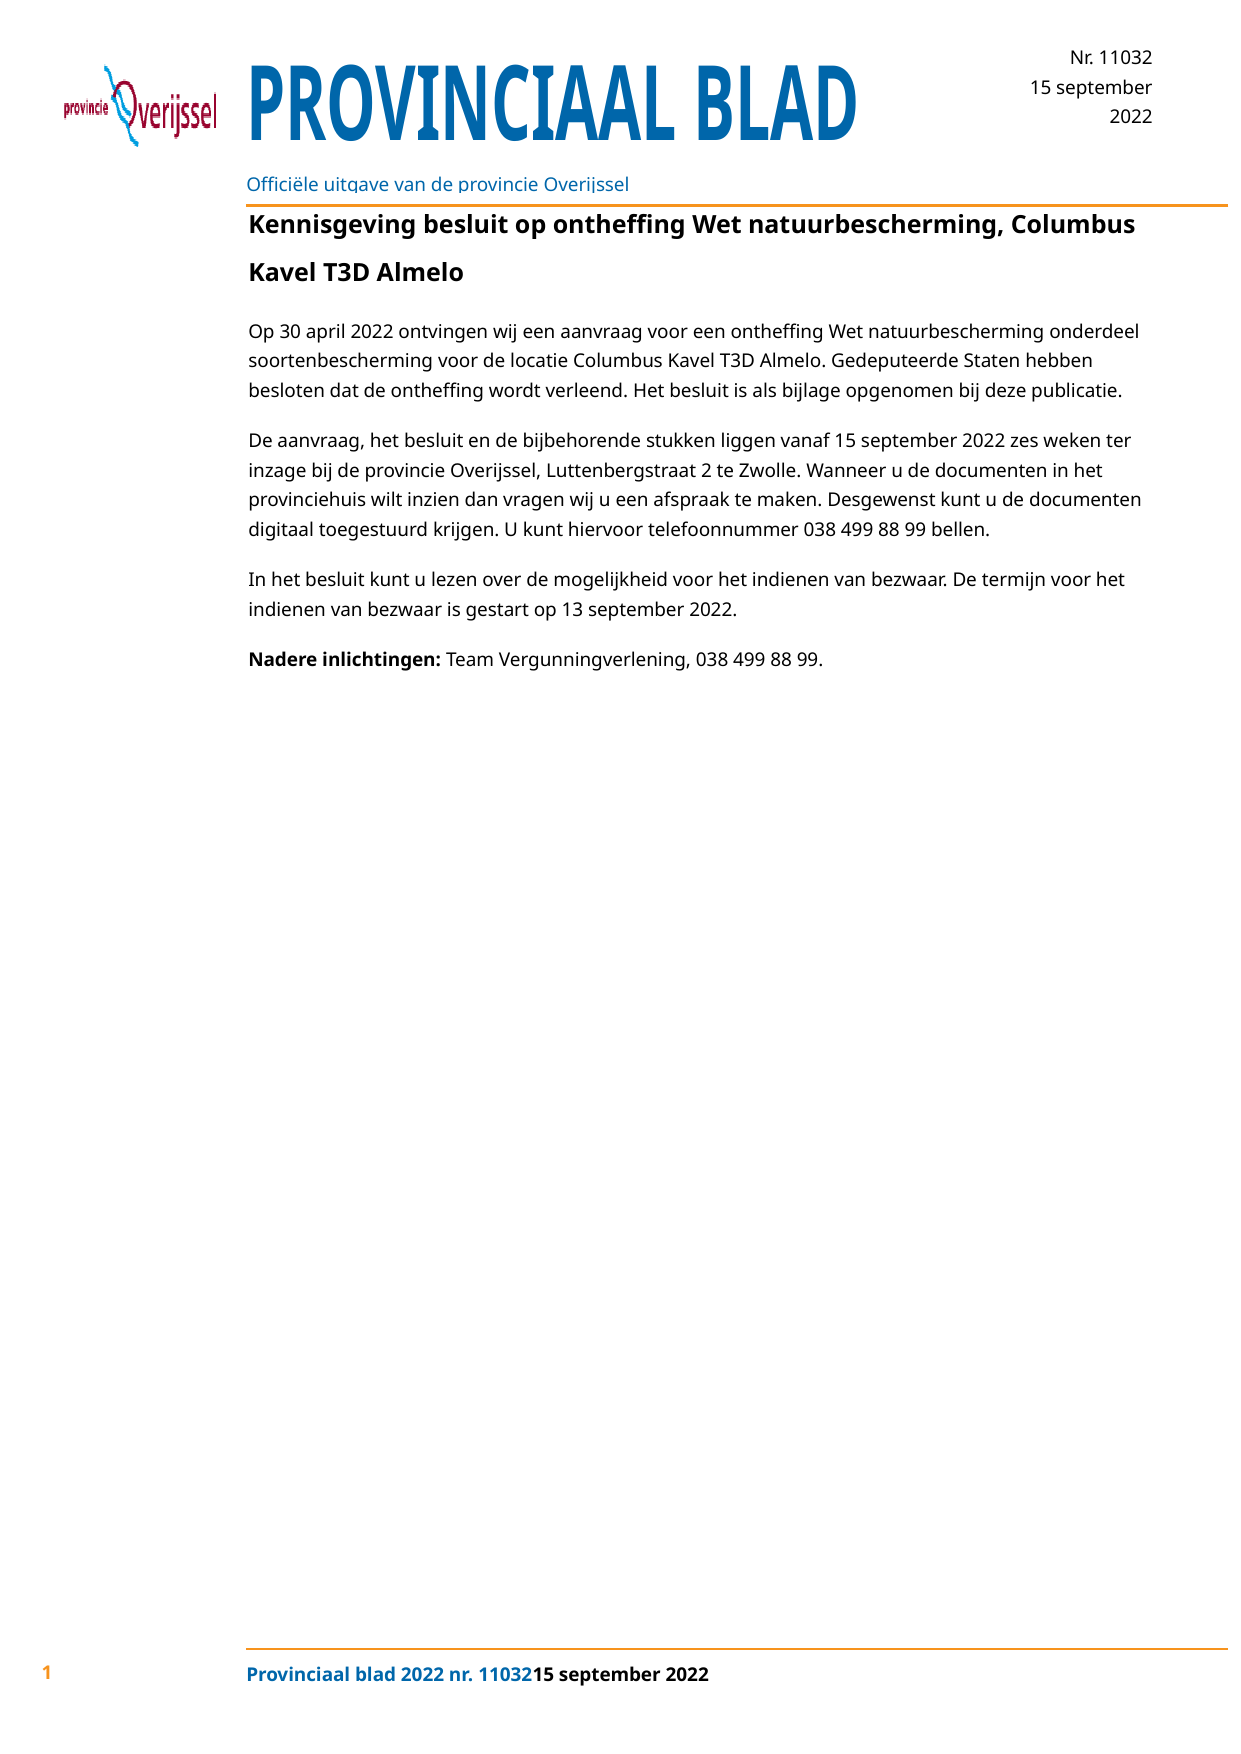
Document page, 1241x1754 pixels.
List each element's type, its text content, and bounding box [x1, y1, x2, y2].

text De aanvraag, het besluit en de bijbehorende stukken liggen vanaf 15 september 2022 zes weken ter inzage bij de provincie Overijssel, Luttenbergstraat 2 te Zwolle. Wanneer u de documenten in het provinciehuis wilt inzien dan vragen wij u een afspraak te maken. Desgewenst kunt u de documenten digitaal toegestuurd krijgen. U kunt hiervoor telefoonnummer 038 499 88 99 bellen. [248, 427, 1152, 542]
text Kennisgeving besluit op ontheffing Wet natuurbescherming, Columbus Kavel T3D Almelo [248, 207, 1152, 288]
text Op 30 april 2022 ontvingen wij een aanvraag voor een ontheffing Wet natuurbescherming onderdeel soortenbescherming voor de locatie Columbus Kavel T3D Almelo. Gedeputeerde Staten hebben besloten dat de ontheffing wordt verleend. Het besluit is als bijlage opgenomen bij deze publicatie. [248, 318, 1152, 403]
text In het besluit kunt u lezen over de mogelijkheid voor het indienen van bezwaar. De termijn voor het indienen van bezwaar is gestart op 13 september 2022. [248, 567, 1152, 622]
picture [41, 47, 231, 172]
text Nadere inlichtingen: Team Vergunningverlening, 038 499 88 99. [248, 647, 1152, 672]
